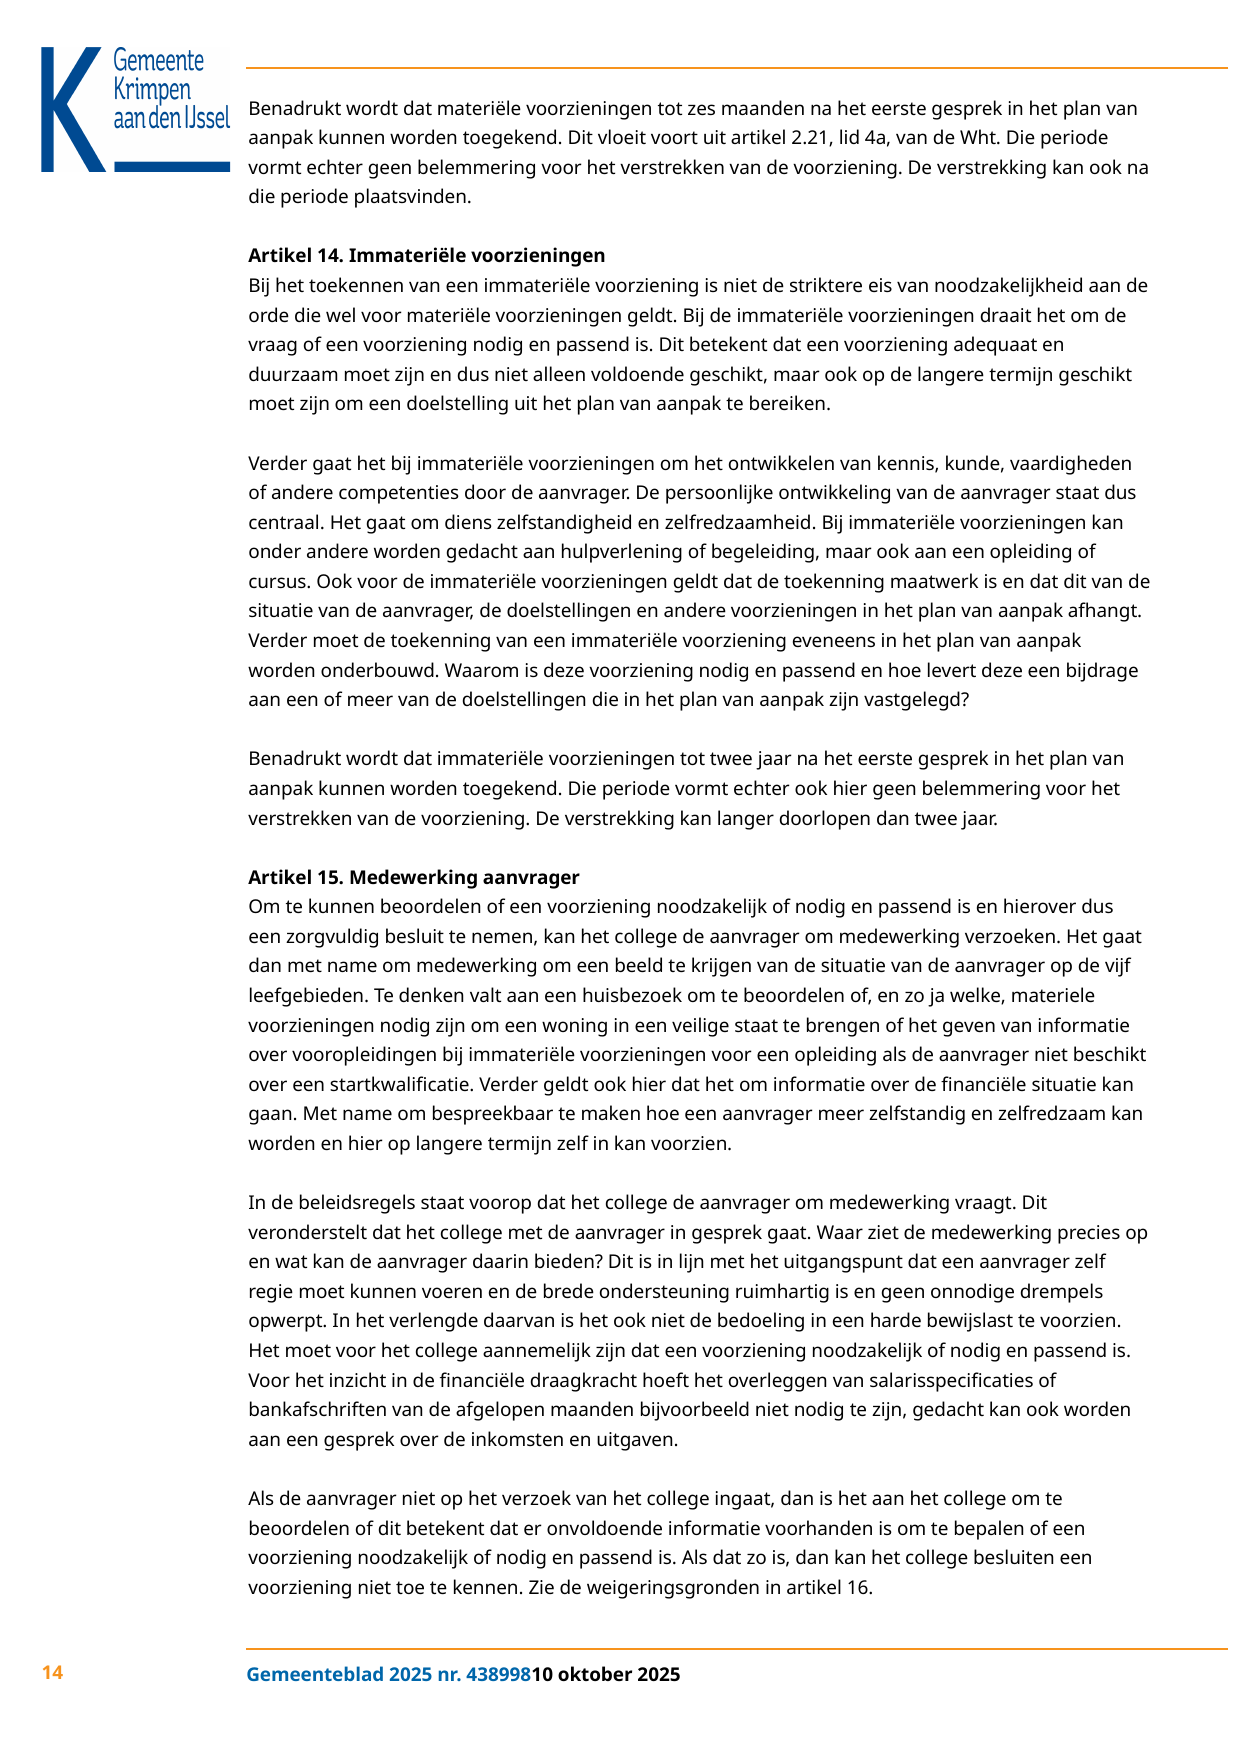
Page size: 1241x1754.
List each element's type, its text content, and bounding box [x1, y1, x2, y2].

picture [41, 47, 231, 172]
text Als de aanvrager niet op het verzoek van het college ingaat, dan is het aan het college om te beoordelen of dit betekent dat er onvoldoende informatie voorhanden is om te bepalen of een voorziening noodzakelijk of nodig en passend is. Als dat zo is, dan kan het college besluiten een voorziening niet toe te kennen. Zie de weigeringsgronden in artikel 16. [248, 1485, 1152, 1600]
text Artikel 14. Immateriële voorzieningen [248, 243, 1152, 268]
text Artikel 15. Medewerking aanvrager [248, 864, 1152, 890]
text Bij het toekennen van een immateriële voorziening is niet de striktere eis van noodzakelijkheid aan de orde die wel voor materiële voorzieningen geldt. Bij de immateriële voorzieningen draait het om de vraag of een voorziening nodig en passend is. Dit betekent dat een voorziening adequaat en duurzaam moet zijn en dus niet alleen voldoende geschikt, maar ook op de langere termijn geschikt moet zijn om een doelstelling uit het plan van aanpak te bereiken. [248, 272, 1152, 416]
text Om te kunnen beoordelen of een voorziening noodzakelijk of nodig en passend is en hierover dus een zorgvuldig besluit te nemen, kan het college de aanvrager om medewerking verzoeken. Het gaat dan met name om medewerking om een beeld te krijgen van de situatie van de aanvrager op de vijf leefgebieden. Te denken valt aan een huisbezoek om te beoordelen of, en zo ja welke, materiele voorzieningen nodig zijn om een woning in een veilige staat te brengen of het geven van informatie over vooropleidingen bij immateriële voorzieningen voor een opleiding als de aanvrager niet beschikt over een startkwalificatie. Verder geldt ook hier dat het om informatie over de financiële situatie kan gaan. Met name om bespreekbaar te maken hoe een aanvrager meer zelfstandig en zelfredzaam kan worden en hier op langere termijn zelf in kan voorzien. [248, 893, 1152, 1156]
text Benadrukt wordt dat immateriële voorzieningen tot twee jaar na het eerste gesprek in het plan van aanpak kunnen worden toegekend. Die periode vormt echter ook hier geen belemmering voor het verstrekken van de voorziening. De verstrekking kan langer doorlopen dan twee jaar. [248, 746, 1152, 831]
text Verder gaat het bij immateriële voorzieningen om het ontwikkelen van kennis, kunde, vaardigheden of andere competenties door de aanvrager. De persoonlijke ontwikkeling van de aanvrager staat dus centraal. Het gaat om diens zelfstandigheid en zelfredzaamheid. Bij immateriële voorzieningen kan onder andere worden gedacht aan hulpverlening of begeleiding, maar ook aan een opleiding of cursus. Ook voor de immateriële voorzieningen geldt dat de toekenning maatwerk is en dat dit van de situatie van de aanvrager, de doelstellingen en andere voorzieningen in het plan van aanpak afhangt. Verder moet de toekenning van een immateriële voorziening eveneens in het plan van aanpak worden onderbouwd. Waarom is deze voorziening nodig en passend en hoe levert deze een bijdrage aan een of meer van de doelstellingen die in het plan van aanpak zijn vastgelegd? [248, 450, 1152, 712]
text Benadrukt wordt dat materiële voorzieningen tot zes maanden na het eerste gesprek in het plan van aanpak kunnen worden toegekend. Dit vloeit voort uit artikel 2.21, lid 4a, van de Wht. Die periode vormt echter geen belemmering voor het verstrekken van de voorziening. De verstrekking kan ook na die periode plaatsvinden. [248, 95, 1152, 209]
text In de beleidsregels staat voorop dat het college de aanvrager om medewerking vraagt. Dit veronderstelt dat het college met de aanvrager in gesprek gaat. Waar ziet de medewerking precies op en wat kan de aanvrager daarin bieden? Dit is in lijn met het uitgangspunt dat een aanvrager zelf regie moet kunnen voeren en de brede ondersteuning ruimhartig is en geen onnodige drempels opwerpt. In het verlengde daarvan is het ook niet de bedoeling in een harde bewijslast te voorzien. Het moet voor het college aannemelijk zijn dat een voorziening noodzakelijk of nodig en passend is. Voor het inzicht in de financiële draagkracht hoeft het overleggen van salarisspecificaties of bankafschriften van de afgelopen maanden bijvoorbeeld niet nodig te zijn, gedacht kan ook worden aan een gesprek over de inkomsten en uitgaven. [248, 1189, 1152, 1452]
